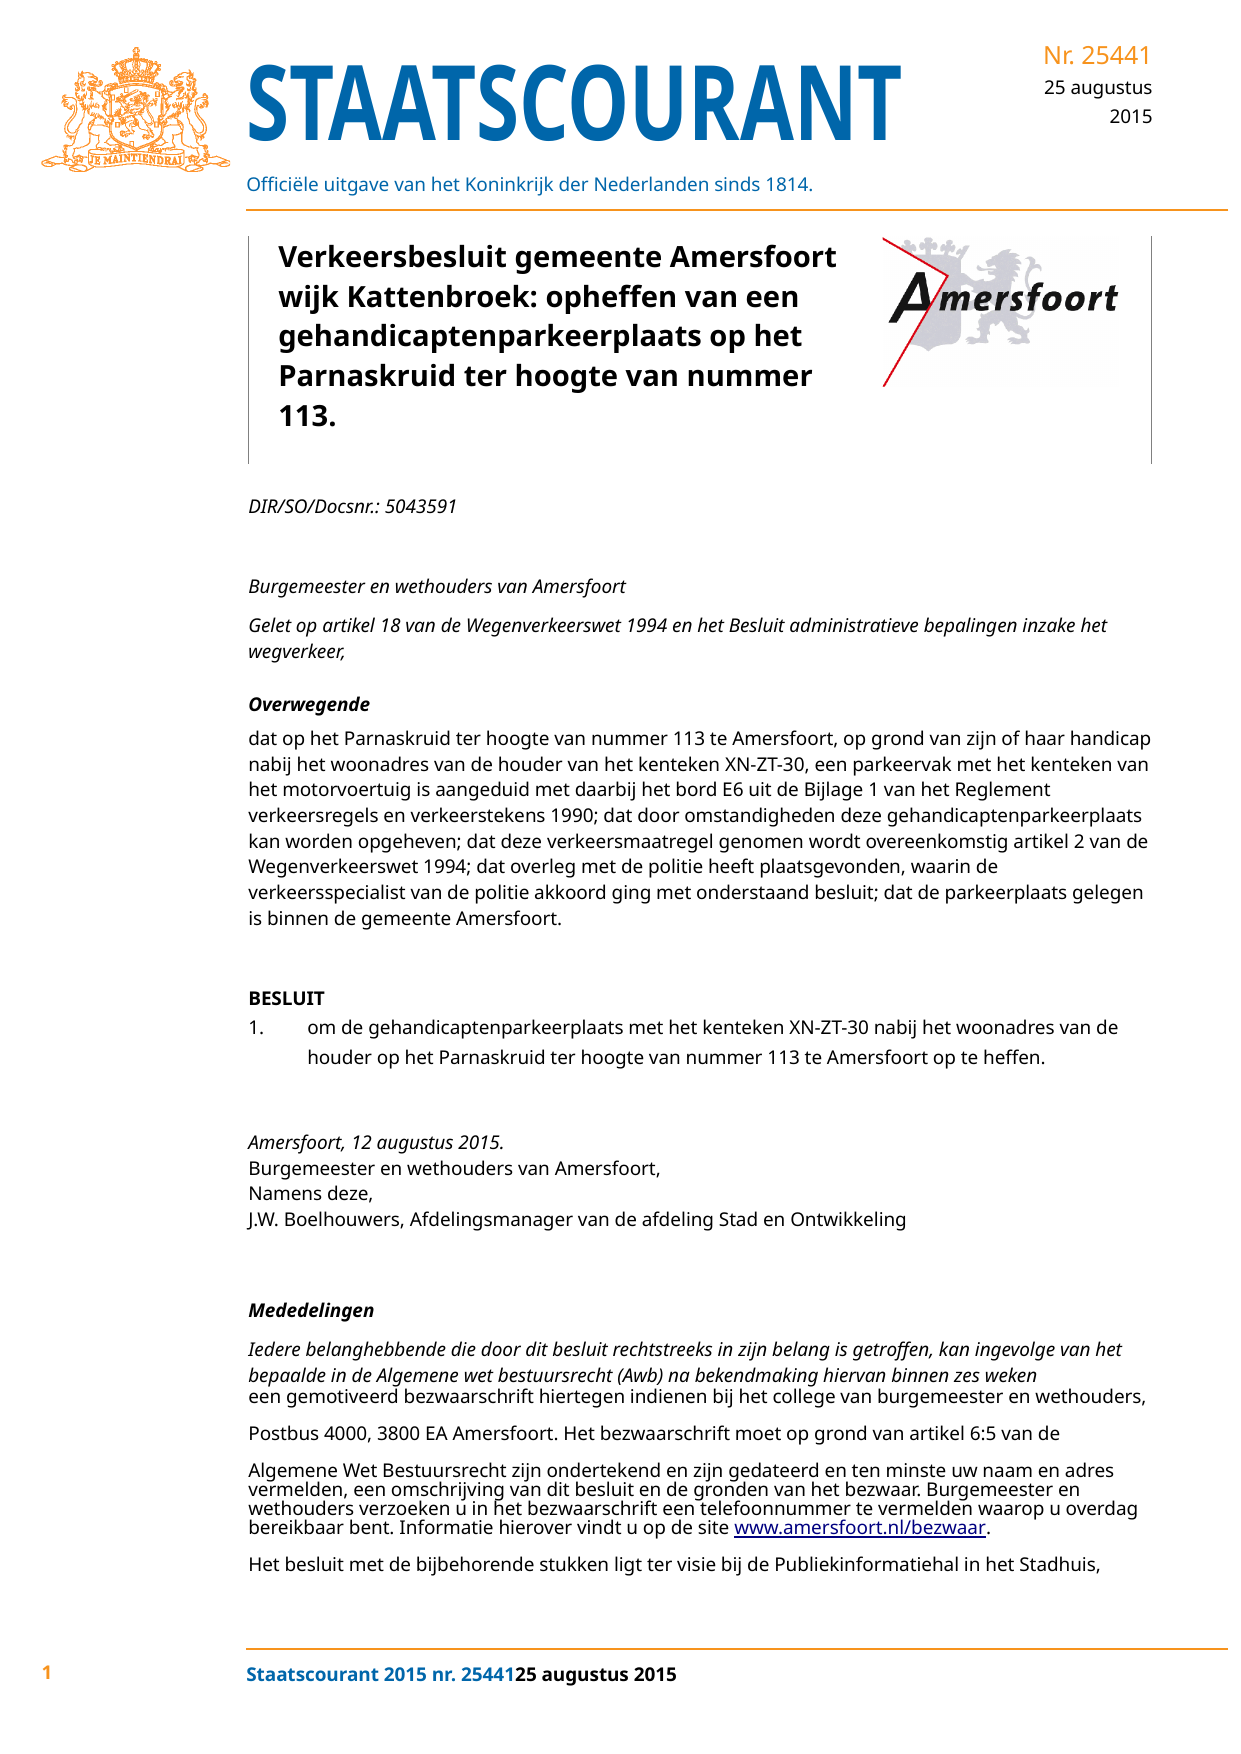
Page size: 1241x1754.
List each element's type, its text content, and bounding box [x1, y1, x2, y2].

table_header Verkeersbesluit gemeente Amersfoort wijk Kattenbroek: opheffen van een gehandicaptenparkeerplaats op het Parnaskruid ter hoogte van nummer 113. [249, 236, 850, 464]
text Gelet op artikel 18 van de Wegenverkeerswet 1994 en het Besluit administratieve bepalingen inzake het wegverkeer, [248, 612, 1152, 664]
text J.W. Boelhouwers, Afdelingsmanager van de afdeling Stad en Ontwikkeling [248, 1206, 1152, 1232]
text dat op het Parnaskruid ter hoogte van nummer 113 te Amersfoort, op grond van zijn of haar handicap nabij het woonadres van de houder van het kenteken XN-ZT-30, een parkeervak met het kenteken van het motorvoertuig is aangeduid met daarbij het bord E6 uit de Bijlage 1 van het Reglement verkeersregels en verkeerstekens 1990; dat door omstandigheden deze gehandicaptenparkeerplaats kan worden opgeheven; dat deze verkeersmaatregel genomen wordt overeenkomstig artikel 2 van de Wegenverkeerswet 1994; dat overleg met de politie heeft plaatsgevonden, waarin de verkeersspecialist van de politie akkoord ging met onderstaand besluit; dat de parkeerplaats gelegen is binnen de gemeente Amersfoort. [248, 725, 1152, 931]
picture [41, 47, 231, 172]
text Het besluit met de bijbehorende stukken ligt ter visie bij de Publiekinformatiehal in het Stadhuis, [248, 1556, 1152, 1576]
picture [882, 236, 1119, 387]
text DIR/SO/Docsnr.: 5043591 [248, 493, 1152, 519]
text Iedere belanghebbende die door dit besluit rechtstreeks in zijn belang is getroffen, kan ingevolge van het bepaalde in de Algemene wet bestuursrecht (Awb) na bekendmaking hiervan binnen zes weken [248, 1336, 1152, 1388]
text Mededelingen [248, 1297, 1152, 1323]
list om de gehandicaptenparkeerplaats met het kenteken XN-ZT-30 nabij het woonadres van de houder op het Parnaskruid ter hoogte van nummer 113 te Amersfoort op te heffen. [248, 1014, 1152, 1070]
text Postbus 4000, 3800 EA Amersfoort. Het bezwaarschrift moet op grond van artikel 6:5 van de [248, 1424, 1152, 1444]
text Burgemeester en wethouders van Amersfoort [248, 573, 1152, 599]
text BESLUIT [248, 985, 1152, 1011]
text Namens deze, [248, 1180, 1152, 1206]
text Overwegende [248, 691, 1152, 717]
text een gemotiveerd bezwaarschrift hiertegen indienen bij het college van burgemeester en wethouders, [248, 1388, 1152, 1407]
text Algemene Wet Bestuursrecht zijn ondertekend en zijn gedateerd en ten minste uw naam en adres vermelden, een omschrijving van dit besluit en de gronden van het bezwaar. Burgemeester en wethouders verzoeken u in het bezwaarschrift een telefoonnummer te vermelden waarop u overdag bereikbaar bent. Informatie hierover vindt u op de site www.amersfoort.nl/bezwaar. [248, 1462, 1152, 1539]
text Burgemeester en wethouders van Amersfoort, [248, 1155, 1152, 1180]
table_header [850, 236, 1151, 464]
text Amersfoort, 12 augustus 2015. [248, 1129, 1152, 1155]
